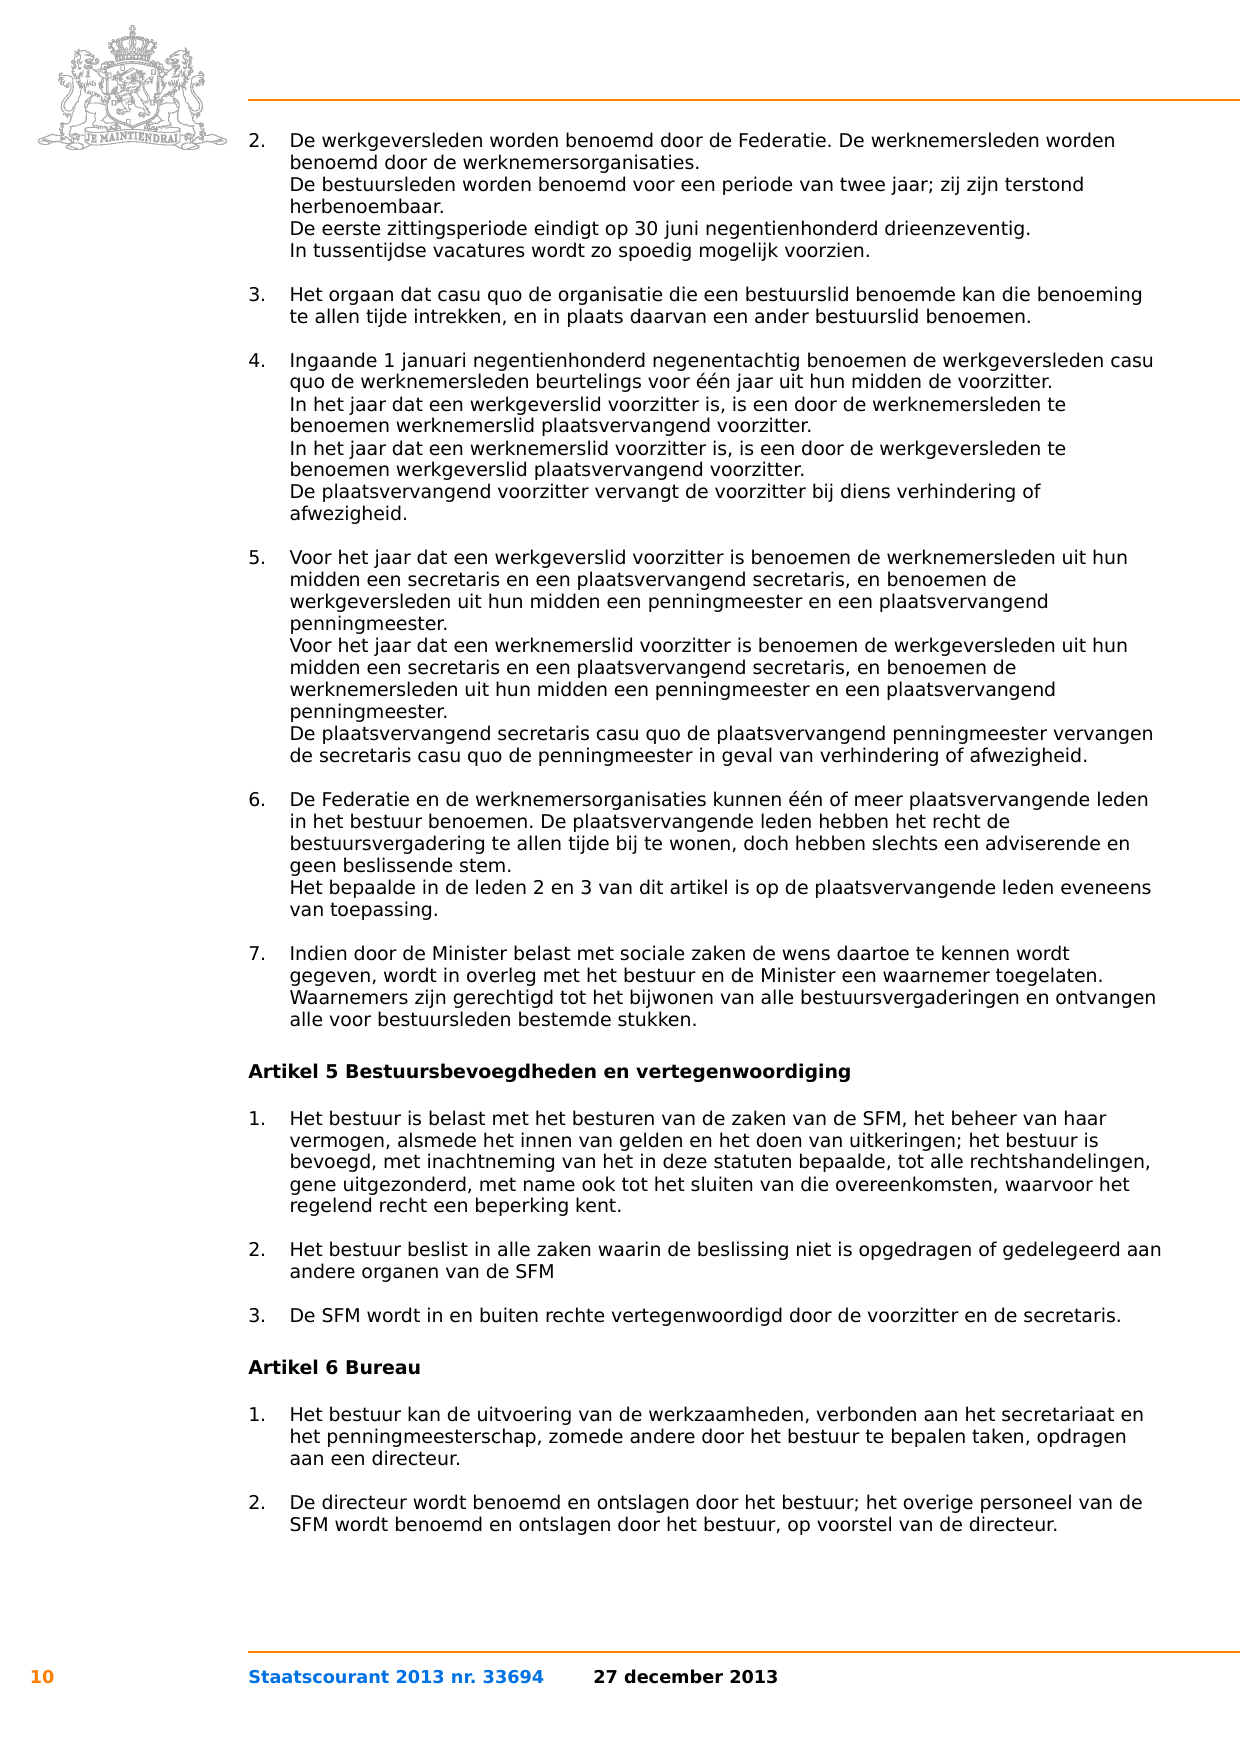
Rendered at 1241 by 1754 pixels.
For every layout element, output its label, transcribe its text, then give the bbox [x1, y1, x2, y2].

text 5. Voor het jaar dat een werkgeverslid voorzitter is benoemen de werknemersleden uit hun midden een secretaris en een plaatsvervangend secretaris, en benoemen de werkgeversleden uit hun midden een penningmeester en een plaatsvervangend penningmeester. [248, 547, 1163, 635]
text De eerste zittingsperiode eindigt op 30 juni negentienhonderd drieenzeventig. [289, 218, 1163, 240]
text 3. Het orgaan dat casu quo de organisatie die een bestuurslid benoemde kan die benoeming te allen tijde intrekken, en in plaats daarvan een ander bestuurslid benoemen. [248, 284, 1163, 328]
text Waarnemers zijn gerechtigd tot het bijwonen van alle bestuursvergaderingen en ontvangen alle voor bestuursleden bestemde stukken. [289, 987, 1163, 1031]
text In het jaar dat een werknemerslid voorzitter is, is een door de werkgeversleden te benoemen werkgeverslid plaatsvervangend voorzitter. [289, 437, 1163, 481]
text De bestuursleden worden benoemd voor een periode van twee jaar; zij zijn terstond herbenoembaar. [289, 174, 1163, 218]
text 3. De SFM wordt in en buiten rechte vertegenwoordigd door de voorzitter en de secretaris. [248, 1305, 1163, 1327]
text De plaatsvervangend secretaris casu quo de plaatsvervangend penningmeester vervangen de secretaris casu quo de penningmeester in geval van verhindering of afwezigheid. [289, 723, 1163, 767]
text Voor het jaar dat een werknemerslid voorzitter is benoemen de werkgeversleden uit hun midden een secretaris en een plaatsvervangend secretaris, en benoemen de werknemersleden uit hun midden een penningmeester en een plaatsvervangend penningmeester. [289, 635, 1163, 723]
text 7. Indien door de Minister belast met sociale zaken de wens daartoe te kennen wordt gegeven, wordt in overleg met het bestuur en de Minister een waarnemer toegelaten. [248, 943, 1163, 987]
text Het bepaalde in de leden 2 en 3 van dit artikel is op de plaatsvervangende leden eveneens van toepassing. [289, 877, 1163, 921]
text 1. Het bestuur is belast met het besturen van de zaken van de SFM, het beheer van haar vermogen, alsmede het innen van gelden en het doen van uitkeringen; het bestuur is bevoegd, met inachtneming van het in deze statuten bepaalde, tot alle rechtshandelingen, gene uitgezonderd, met name ook tot het sluiten van die overeenkomsten, waarvoor het regelend recht een beperking kent. [248, 1107, 1163, 1217]
text In het jaar dat een werkgeverslid voorzitter is, is een door de werknemersleden te benoemen werknemerslid plaatsvervangend voorzitter. [289, 393, 1163, 437]
text 2. De werkgeversleden worden benoemd door de Federatie. De werknemersleden worden benoemd door de werknemersorganisaties. [248, 130, 1163, 174]
picture [38, 25, 227, 150]
text 6. De Federatie en de werknemersorganisaties kunnen één of meer plaatsvervangende leden in het bestuur benoemen. De plaatsvervangende leden hebben het recht de bestuursvergadering te allen tijde bij te wonen, doch hebben slechts een adviserende en geen beslissende stem. [248, 789, 1163, 877]
subtitle Artikel 5 Bestuursbevoegdheden en vertegenwoordiging [248, 1061, 1163, 1082]
text De plaatsvervangend voorzitter vervangt de voorzitter bij diens verhindering of afwezigheid. [289, 481, 1163, 525]
text 2. Het bestuur beslist in alle zaken waarin de beslissing niet is opgedragen of gedelegeerd aan andere organen van de SFM [248, 1239, 1163, 1283]
text 1. Het bestuur kan de uitvoering van de werkzaamheden, verbonden aan het secretariaat en het penningmeesterschap, zomede andere door het bestuur te bepalen taken, opdragen aan een directeur. [248, 1404, 1163, 1470]
text 4. Ingaande 1 januari negentienhonderd negenentachtig benoemen de werkgeversleden casu quo de werknemersleden beurtelings voor één jaar uit hun midden de voorzitter. [248, 349, 1163, 393]
subtitle Artikel 6 Bureau [248, 1357, 1163, 1379]
text 2. De directeur wordt benoemd en ontslagen door het bestuur; het overige personeel van de SFM wordt benoemd en ontslagen door het bestuur, op voorstel van de directeur. [248, 1492, 1163, 1536]
text In tussentijdse vacatures wordt zo spoedig mogelijk voorzien. [289, 240, 1163, 262]
